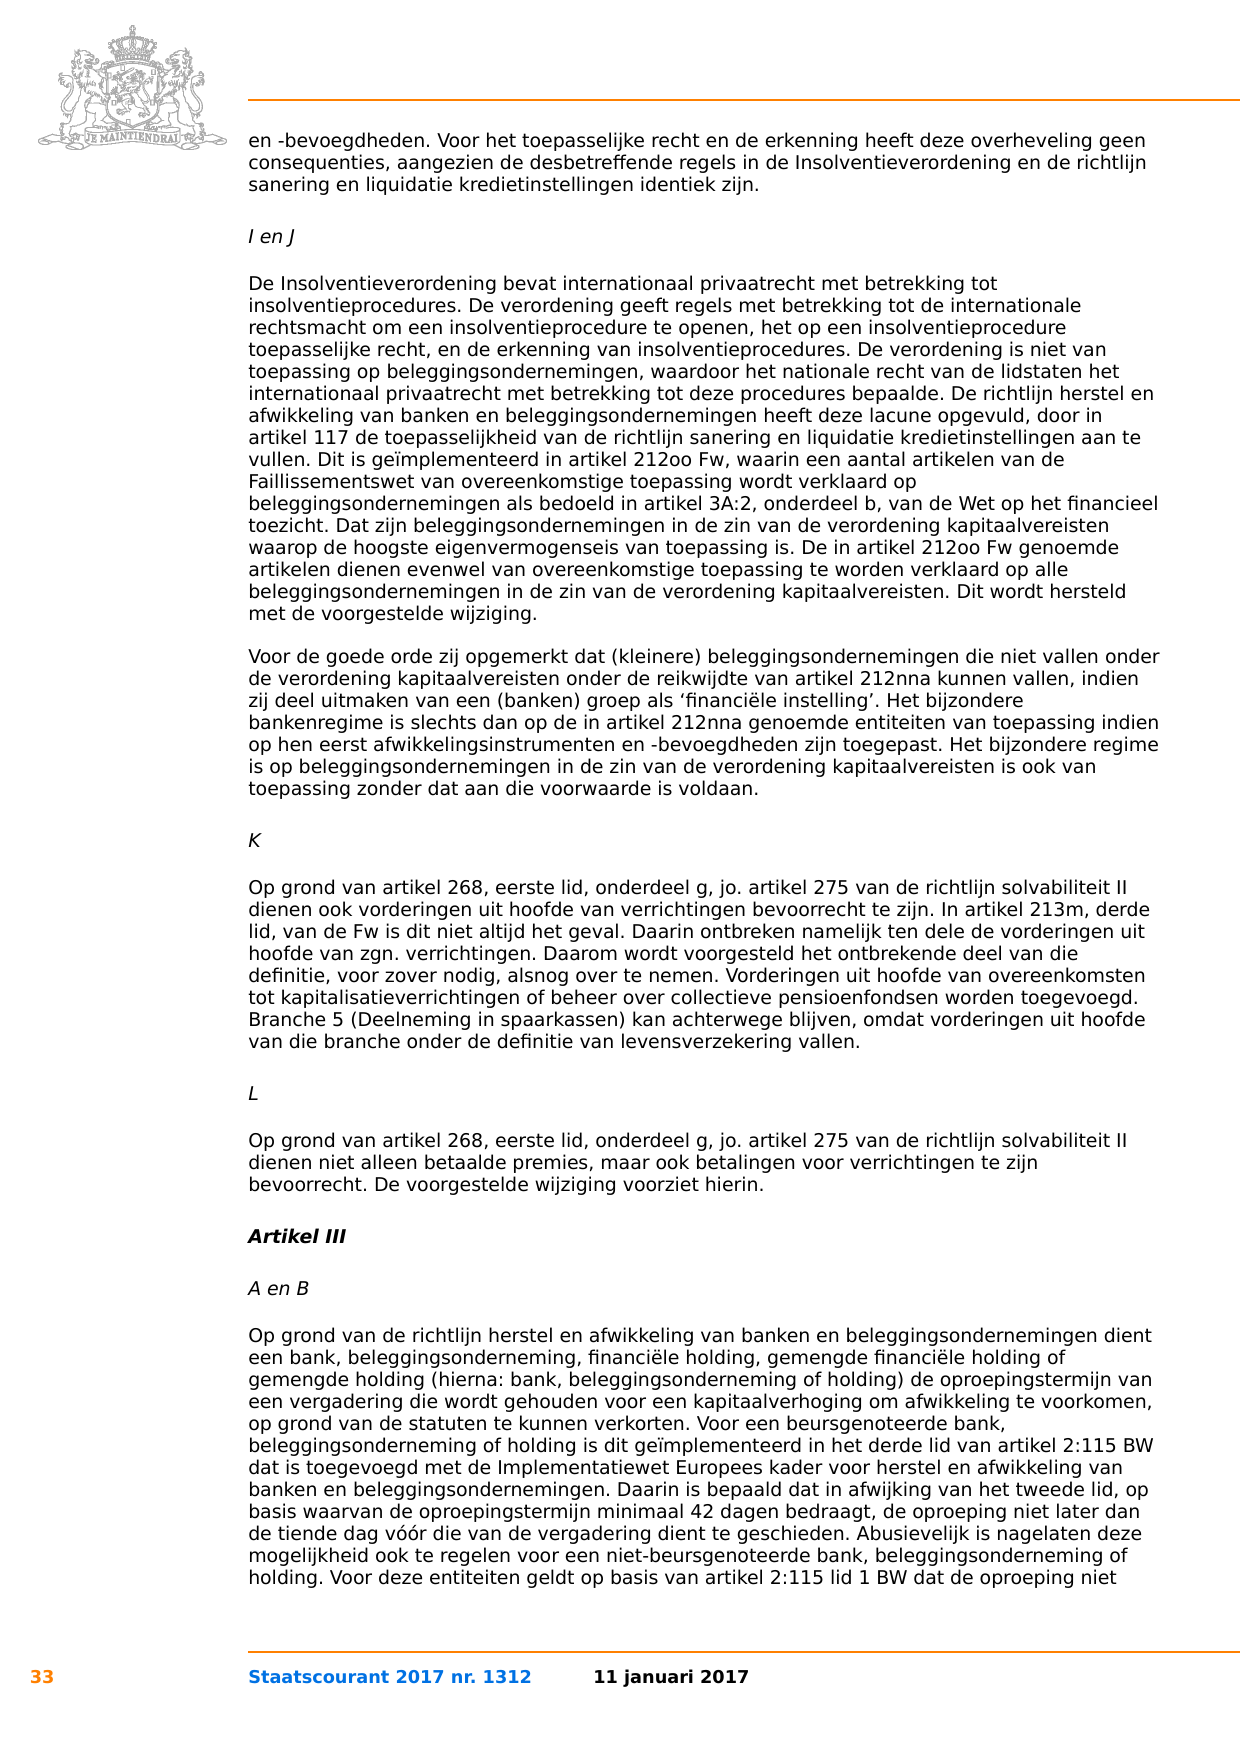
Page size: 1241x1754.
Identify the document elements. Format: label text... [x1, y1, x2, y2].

subtitle L [248, 1083, 1163, 1105]
subtitle K [248, 830, 1163, 852]
text Voor de goede orde zij opgemerkt dat (kleinere) beleggingsondernemingen die niet vallen onder de verordening kapitaalvereisten onder de reikwijdte van artikel 212nna kunnen vallen, indien zij deel uitmaken van een (banken) groep als ‘financiële instelling’. Het bijzondere bankenregime is slechts dan op de in artikel 212nna genoemde entiteiten van toepassing indien op hen eerst afwikkelingsinstrumenten en -bevoegdheden zijn toegepast. Het bijzondere regime is op beleggingsondernemingen in de zin van de verordening kapitaalvereisten is ook van toepassing zonder dat aan die voorwaarde is voldaan. [248, 646, 1163, 800]
text Op grond van de richtlijn herstel en afwikkeling van banken en beleggingsondernemingen dient een bank, beleggingsonderneming, financiële holding, gemengde financiële holding of gemengde holding (hierna: bank, beleggingsonderneming of holding) de oproepingstermijn van een vergadering die wordt gehouden voor een kapitaalverhoging om afwikkeling te voorkomen, op grond van de statuten te kunnen verkorten. Voor een beursgenoteerde bank, beleggingsonderneming of holding is dit geïmplementeerd in het derde lid van artikel 2:115 BW dat is toegevoegd met de Implementatiewet Europees kader voor herstel en afwikkeling van banken en beleggingsondernemingen. Daarin is bepaald dat in afwijking van het tweede lid, op basis waarvan de oproepingstermijn minimaal 42 dagen bedraagt, de oproeping niet later dan de tiende dag vóór die van de vergadering dient te geschieden. Abusievelijk is nagelaten deze mogelijkheid ook te regelen voor een niet-beursgenoteerde bank, beleggingsonderneming of holding. Voor deze entiteiten geldt op basis van artikel 2:115 lid 1 BW dat de oproeping niet [248, 1325, 1163, 1589]
subtitle Artikel III [248, 1226, 1163, 1248]
subtitle I en J [248, 226, 1163, 248]
text Op grond van artikel 268, eerste lid, onderdeel g, jo. artikel 275 van de richtlijn solvabiliteit II dienen ook vorderingen uit hoofde van verrichtingen bevoorrecht te zijn. In artikel 213m, derde lid, van de Fw is dit niet altijd het geval. Daarin ontbreken namelijk ten dele de vorderingen uit hoofde van zgn. verrichtingen. Daarom wordt voorgesteld het ontbrekende deel van die definitie, voor zover nodig, alsnog over te nemen. Vorderingen uit hoofde van overeenkomsten tot kapitalisatieverrichtingen of beheer over collectieve pensioenfondsen worden toegevoegd. Branche 5 (Deelneming in spaarkassen) kan achterwege blijven, omdat vorderingen uit hoofde van die branche onder de definitie van levensverzekering vallen. [248, 877, 1163, 1053]
text De Insolventieverordening bevat internationaal privaatrecht met betrekking tot insolventieprocedures. De verordening geeft regels met betrekking tot de internationale rechtsmacht om een insolventieprocedure te openen, het op een insolventieprocedure toepasselijke recht, en de erkenning van insolventieprocedures. De verordening is niet van toepassing op beleggingsondernemingen, waardoor het nationale recht van de lidstaten het internationaal privaatrecht met betrekking tot deze procedures bepaalde. De richtlijn herstel en afwikkeling van banken en beleggingsondernemingen heeft deze lacune opgevuld, door in artikel 117 de toepasselijkheid van de richtlijn sanering en liquidatie kredietinstellingen aan te vullen. Dit is geïmplementeerd in artikel 212oo Fw, waarin een aantal artikelen van de Faillissementswet van overeenkomstige toepassing wordt verklaard op beleggingsondernemingen als bedoeld in artikel 3A:2, onderdeel b, van de Wet op het financieel toezicht. Dat zijn beleggingsondernemingen in de zin van de verordening kapitaalvereisten waarop de hoogste eigenvermogenseis van toepassing is. De in artikel 212oo Fw genoemde artikelen dienen evenwel van overeenkomstige toepassing te worden verklaard op alle beleggingsondernemingen in de zin van de verordening kapitaalvereisten. Dit wordt hersteld met de voorgestelde wijziging. [248, 273, 1163, 624]
text en -bevoegdheden. Voor het toepasselijke recht en de erkenning heeft deze overheveling geen consequenties, aangezien de desbetreffende regels in de Insolventieverordening en de richtlijn sanering en liquidatie kredietinstellingen identiek zijn. [248, 130, 1163, 196]
text Op grond van artikel 268, eerste lid, onderdeel g, jo. artikel 275 van de richtlijn solvabiliteit II dienen niet alleen betaalde premies, maar ook betalingen voor verrichtingen te zijn bevoorrecht. De voorgestelde wijziging voorziet hierin. [248, 1130, 1163, 1196]
subtitle A en B [248, 1278, 1163, 1300]
picture [38, 25, 227, 150]
